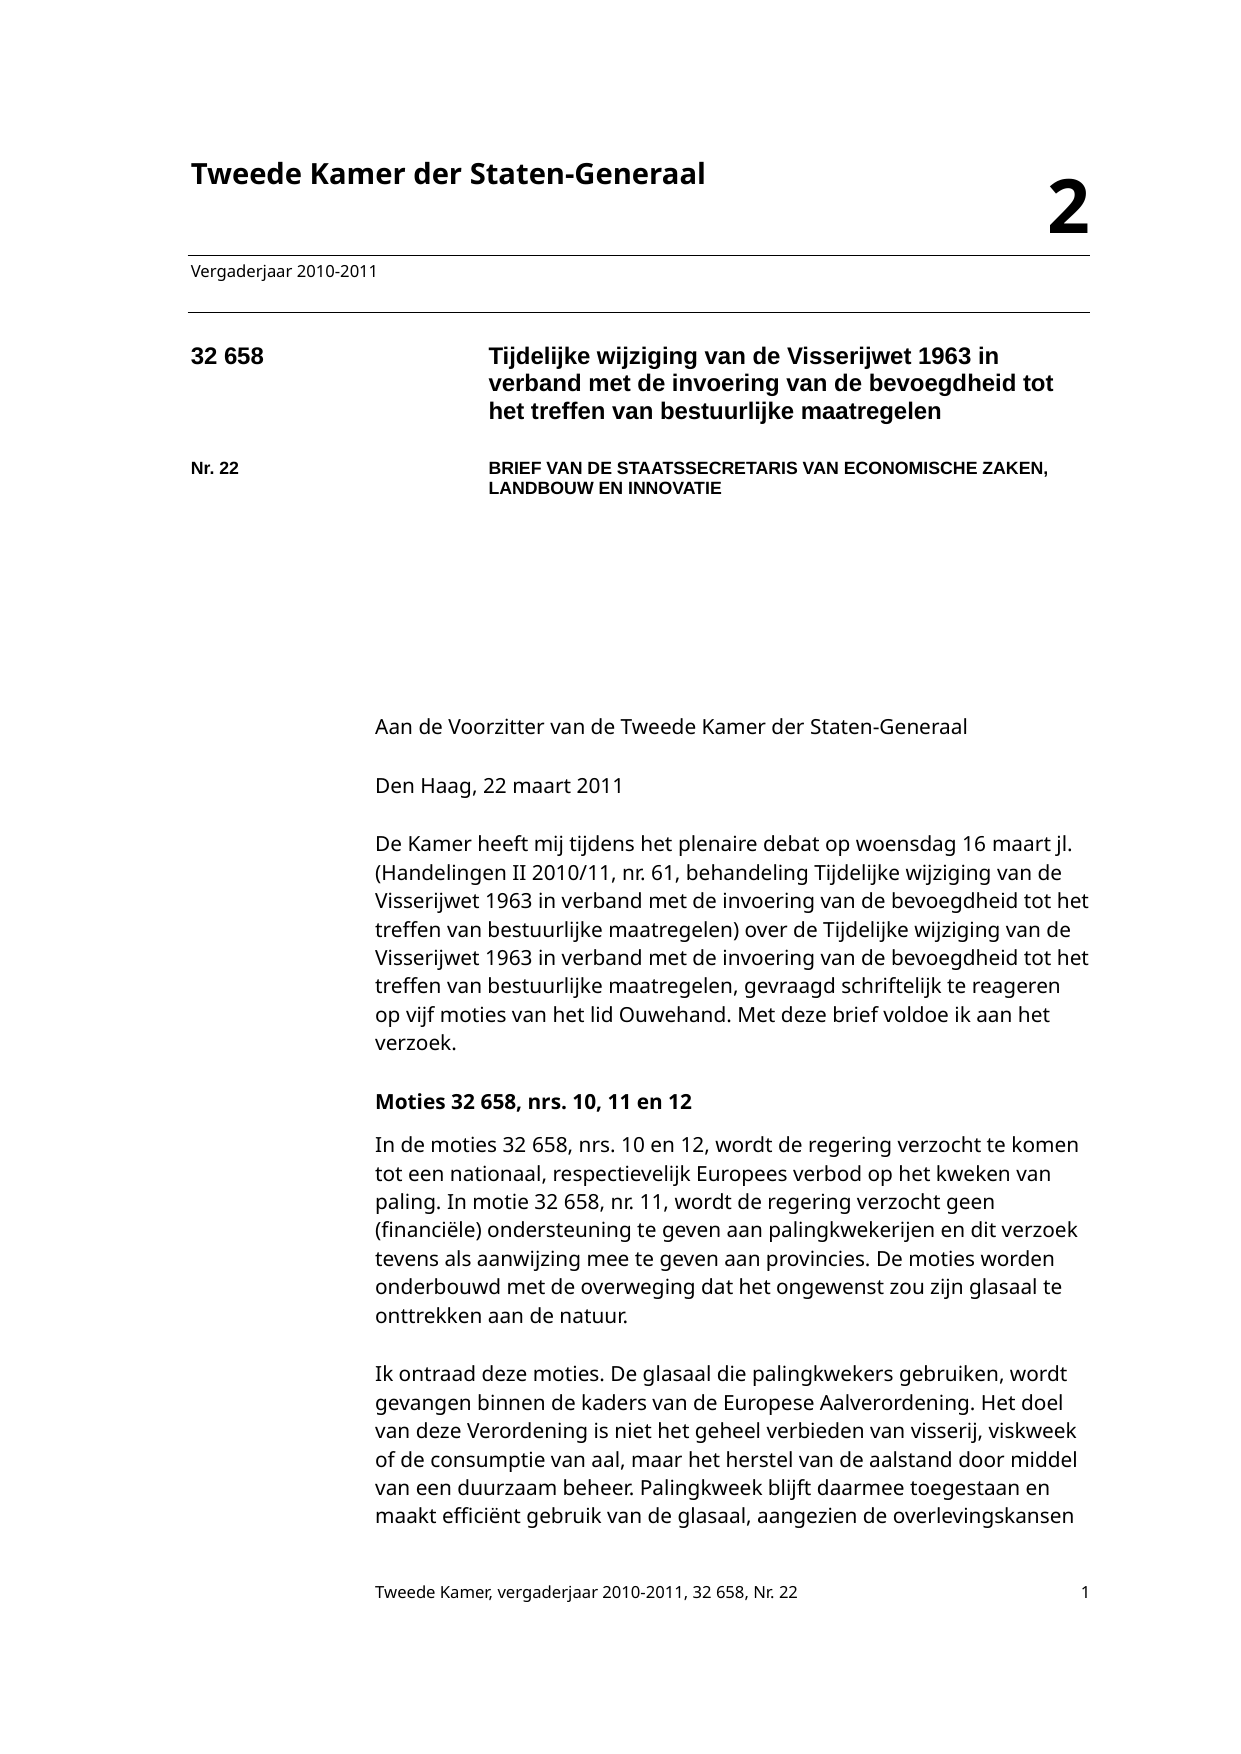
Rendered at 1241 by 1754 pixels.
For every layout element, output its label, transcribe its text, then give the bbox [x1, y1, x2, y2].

table_cell 32 658 [188, 339, 485, 454]
text Ik ontraad deze moties. De glasaal die palingkwekers gebruiken, wordt gevangen binnen de kaders van de Europese Aalverordening. Het doel van deze Verordening is niet het geheel verbieden van visserij, viskweek of de consumptie van aal, maar het herstel van de aalstand door middel van een duurzaam beheer. Palingkweek blijft daarmee toegestaan en maakt efficiënt gebruik van de glasaal, aangezien de overlevingskansen [375, 1359, 1090, 1530]
table_cell [485, 256, 1090, 312]
table_cell [188, 313, 485, 339]
table_cell Vergaderjaar 2010-2011 [188, 256, 485, 312]
table_cell [485, 313, 1090, 339]
text Aan de Voorzitter van de Tweede Kamer der Staten-Generaal [375, 712, 1090, 741]
text In de moties 32 658, nrs. 10 en 12, wordt de regering verzocht te komen tot een nationaal, respectievelijk Europees verbod op het kweken van paling. In motie 32 658, nr. 11, wordt de regering verzocht geen (financiële) ondersteuning te geven aan palingkwekerijen en dit verzoek tevens als aanwijzing mee te geven aan provincies. De moties worden onderbouwd met de overweging dat het ongewenst zou zijn glasaal te onttrekken aan de natuur. [375, 1130, 1090, 1329]
text De Kamer heeft mij tijdens het plenaire debat op woensdag 16 maart jl. (Handelingen II 2010/11, nr. 61, behandeling Tijdelijke wijziging van de Visserijwet 1963 in verband met de invoering van de bevoegdheid tot het treffen van bestuurlijke maatregelen) over de Tijdelijke wijziging van de Visserijwet 1963 in verband met de invoering van de bevoegdheid tot het treffen van bestuurlijke maatregelen, gevraagd schriftelijk te reageren op vijf moties van het lid Ouwehand. Met deze brief voldoe ik aan het verzoek. [375, 829, 1090, 1057]
table_cell Nr. 22 [188, 455, 485, 594]
table_cell Tijdelijke wijziging van de Visserijwet 1963 in verband met de invoering van de bevoegdheid tot het treffen van bestuurlijke maatregelen [485, 339, 1090, 454]
table_cell BRIEF VAN DE STAATSSECRETARIS VAN ECONOMISCHE ZAKEN, LANDBOUW EN INNOVATIE [485, 455, 1090, 594]
text Moties 32 658, nrs. 10, 11 en 12 [375, 1087, 1090, 1115]
text Den Haag, 22 maart 2011 [375, 771, 1090, 799]
table_header 2 [910, 150, 1090, 255]
table_header Tweede Kamer der Staten-Generaal [188, 150, 909, 255]
